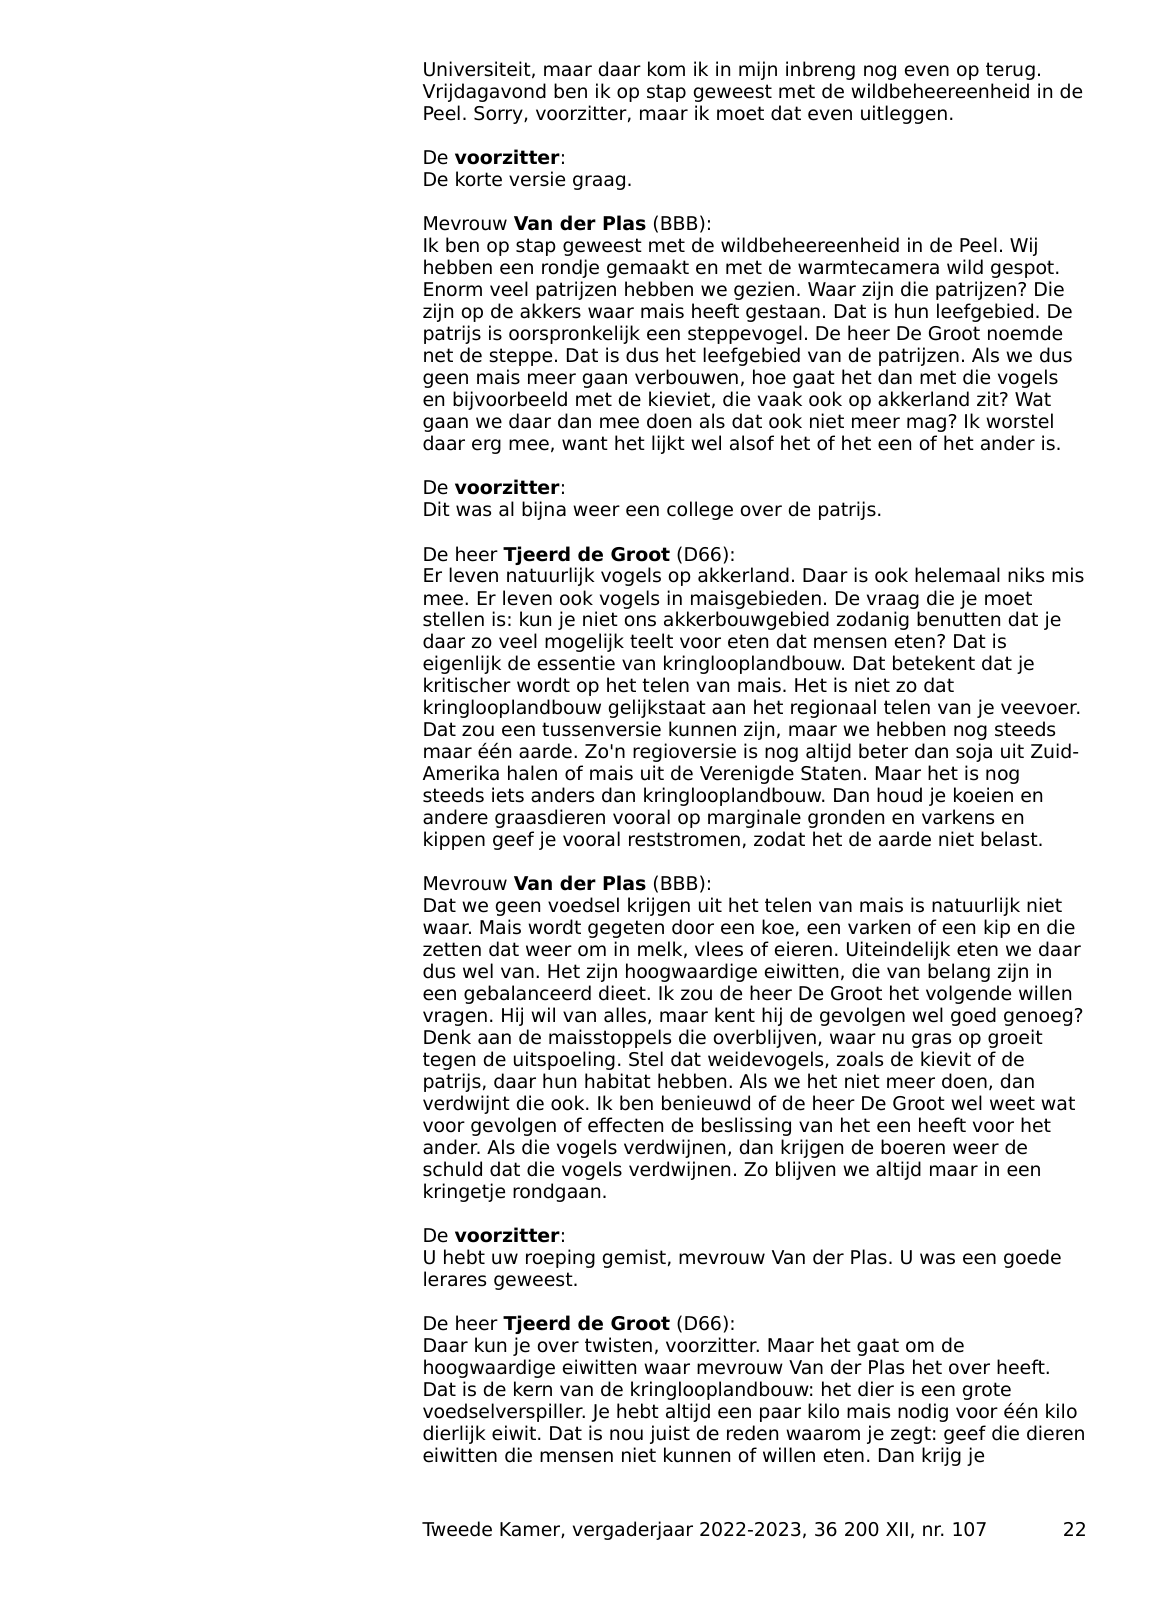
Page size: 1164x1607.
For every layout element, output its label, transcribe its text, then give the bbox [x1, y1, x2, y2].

text Ik ben op stap geweest met de wildbeheereenheid in de Peel. Wij hebben een rondje gemaakt en met de warmtecamera wild gespot. Enorm veel patrijzen hebben we gezien. Waar zijn die patrijzen? Die zijn op de akkers waar mais heeft gestaan. Dat is hun leefgebied. De patrijs is oorspronkelijk een steppevogel. De heer De Groot noemde net de steppe. Dat is dus het leefgebied van de patrijzen. Als we dus geen mais meer gaan verbouwen, hoe gaat het dan met die vogels en bijvoorbeeld met de kieviet, die vaak ook op akkerland zit? Wat gaan we daar dan mee doen als dat ook niet meer mag? Ik worstel daar erg mee, want het lijkt wel alsof het of het een of het ander is. [422, 235, 1087, 455]
text Mevrouw Van der Plas (BBB): [422, 213, 1087, 235]
text De heer Tjeerd de Groot (D66): [422, 1313, 1087, 1335]
text De voorzitter: [422, 1225, 1087, 1247]
text De voorzitter: [422, 477, 1087, 499]
text U hebt uw roeping gemist, mevrouw Van der Plas. U was een goede lerares geweest. [422, 1247, 1087, 1291]
text Universiteit, maar daar kom ik in mijn inbreng nog even op terug. Vrijdagavond ben ik op stap geweest met de wildbeheereenheid in de Peel. Sorry, voorzitter, maar ik moet dat even uitleggen. [422, 59, 1087, 125]
text De voorzitter: [422, 147, 1087, 169]
text De heer Tjeerd de Groot (D66): [422, 543, 1087, 565]
text Dat we geen voedsel krijgen uit het telen van mais is natuurlijk niet waar. Mais wordt gegeten door een koe, een varken of een kip en die zetten dat weer om in melk, vlees of eieren. Uiteindelijk eten we daar dus wel van. Het zijn hoogwaardige eiwitten, die van belang zijn in een gebalanceerd dieet. Ik zou de heer De Groot het volgende willen vragen. Hij wil van alles, maar kent hij de gevolgen wel goed genoeg? Denk aan de maisstoppels die overblijven, waar nu gras op groeit tegen de uitspoeling. Stel dat weidevogels, zoals de kievit of de patrijs, daar hun habitat hebben. Als we het niet meer doen, dan verdwijnt die ook. Ik ben benieuwd of de heer De Groot wel weet wat voor gevolgen of effecten de beslissing van het een heeft voor het ander. Als die vogels verdwijnen, dan krijgen de boeren weer de schuld dat die vogels verdwijnen. Zo blijven we altijd maar in een kringetje rondgaan. [422, 895, 1087, 1203]
text Er leven natuurlijk vogels op akkerland. Daar is ook helemaal niks mis mee. Er leven ook vogels in maisgebieden. De vraag die je moet stellen is: kun je niet ons akkerbouwgebied zodanig benutten dat je daar zo veel mogelijk teelt voor eten dat mensen eten? Dat is eigenlijk de essentie van kringlooplandbouw. Dat betekent dat je kritischer wordt op het telen van mais. Het is niet zo dat kringlooplandbouw gelijkstaat aan het regionaal telen van je veevoer. Dat zou een tussenversie kunnen zijn, maar we hebben nog steeds maar één aarde. Zo'n regioversie is nog altijd beter dan soja uit Zuid-Amerika halen of mais uit de Verenigde Staten. Maar het is nog steeds iets anders dan kringlooplandbouw. Dan houd je koeien en andere graasdieren vooral op marginale gronden en varkens en kippen geef je vooral reststromen, zodat het de aarde niet belast. [422, 565, 1087, 851]
text Mevrouw Van der Plas (BBB): [422, 873, 1087, 895]
text De korte versie graag. [422, 169, 1087, 191]
text Dit was al bijna weer een college over de patrijs. [422, 499, 1087, 521]
text Daar kun je over twisten, voorzitter. Maar het gaat om de hoogwaardige eiwitten waar mevrouw Van der Plas het over heeft. Dat is de kern van de kringlooplandbouw: het dier is een grote voedselverspiller. Je hebt altijd een paar kilo mais nodig voor één kilo dierlijk eiwit. Dat is nou juist de reden waarom je zegt: geef die dieren eiwitten die mensen niet kunnen of willen eten. Dan krijg je [422, 1335, 1087, 1467]
